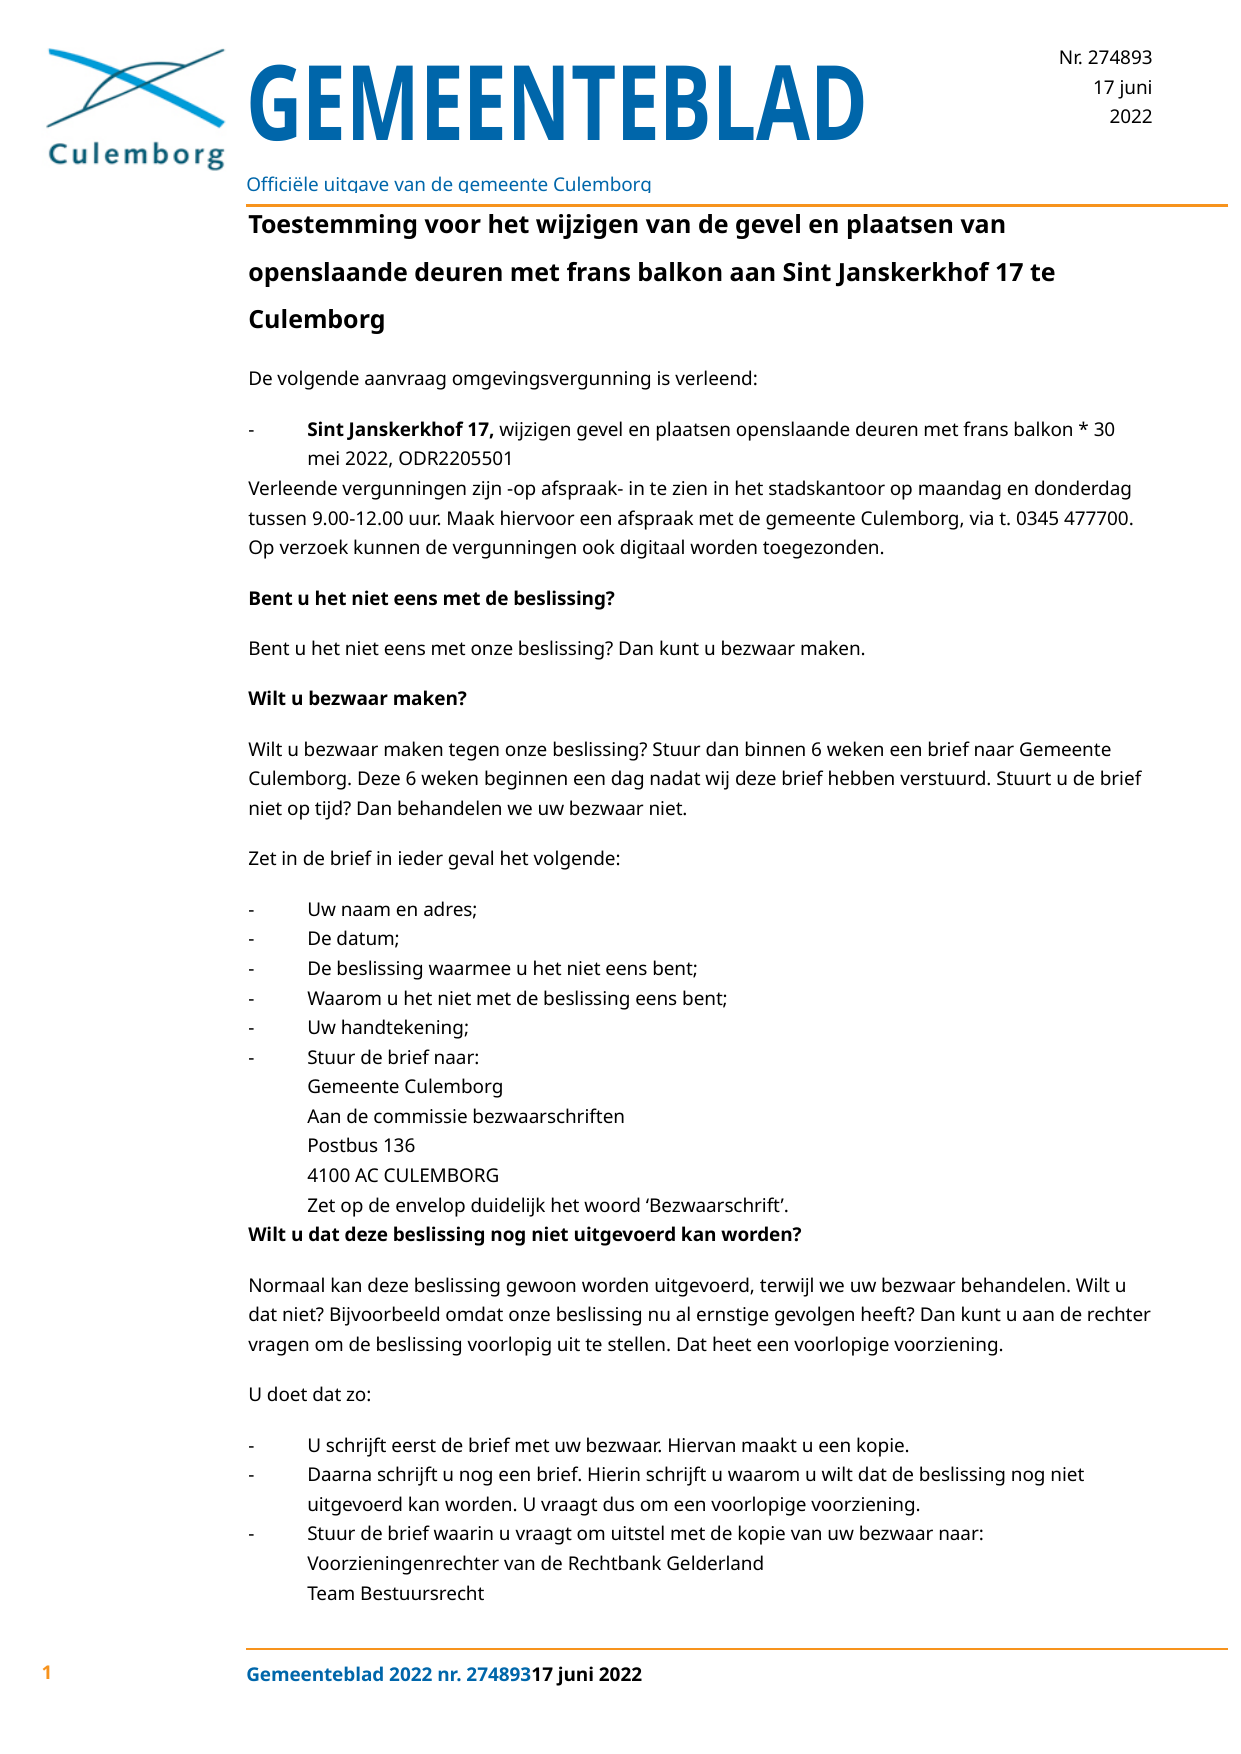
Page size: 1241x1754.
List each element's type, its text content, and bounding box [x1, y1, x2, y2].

list Uw naam en adres; [248, 896, 1152, 922]
list Sint Janskerkhof 17, wijzigen gevel en plaatsen openslaande deuren met frans balkon * 30 mei 2022, ODR2205501 [248, 416, 1152, 471]
list Daarna schrijft u nog een brief. Hierin schrijft u waarom u wilt dat de beslissing nog niet uitgevoerd kan worden. U vraagt dus om een voorlopige voorziening. [248, 1461, 1152, 1517]
list Uw handtekening; [248, 1014, 1152, 1040]
text Verleende vergunningen zijn -op afspraak- in te zien in het stadskantoor op maandag en donderdag tussen 9.00-12.00 uur. Maak hiervoor een afspraak met de gemeente Culemborg, via t. 0345 477700. Op verzoek kunnen de vergunningen ook digitaal worden toegezonden. [248, 475, 1152, 560]
picture [41, 47, 231, 172]
text Wilt u bezwaar maken? [248, 686, 1152, 711]
text Bent u het niet eens met de beslissing? [248, 585, 1152, 610]
list De datum; [248, 926, 1152, 951]
list Team Bestuursrecht [248, 1580, 1152, 1605]
list De beslissing waarmee u het niet eens bent; [248, 955, 1152, 981]
list Voorzieningenrechter van de Rechtbank Gelderland [248, 1550, 1152, 1576]
text Zet in de brief in ieder geval het volgende: [248, 846, 1152, 871]
list Stuur de brief naar: [248, 1044, 1152, 1069]
list Waarom u het niet met de beslissing eens bent; [248, 985, 1152, 1010]
list Aan de commissie bezwaarschriften [248, 1103, 1152, 1129]
text Wilt u bezwaar maken tegen onze beslissing? Stuur dan binnen 6 weken een brief naar Gemeente Culemborg. Deze 6 weken beginnen een dag nadat wij deze brief hebben verstuurd. Stuurt u de brief niet op tijd? Dan behandelen we uw bezwaar niet. [248, 736, 1152, 821]
text Wilt u dat deze beslissing nog niet uitgevoerd kan worden? [248, 1221, 1152, 1247]
text Toestemming voor het wijzigen van de gevel en plaatsen van openslaande deuren met frans balkon aan Sint Janskerkhof 17 te Culemborg [248, 207, 1152, 336]
list 4100 AC CULEMBORG [248, 1162, 1152, 1188]
list Postbus 136 [248, 1133, 1152, 1158]
text Normaal kan deze beslissing gewoon worden uitgevoerd, terwijl we uw bezwaar behandelen. Wilt u dat niet? Bijvoorbeeld omdat onze beslissing nu al ernstige gevolgen heeft? Dan kunt u aan de rechter vragen om de beslissing voorlopig uit te stellen. Dat heet een voorlopige voorziening. [248, 1272, 1152, 1357]
text U doet dat zo: [248, 1381, 1152, 1407]
list Stuur de brief waarin u vraagt om uitstel met de kopie van uw bezwaar naar: [248, 1521, 1152, 1546]
text De volgende aanvraag omgevingsvergunning is verleend: [248, 366, 1152, 391]
list U schrijft eerst de brief met uw bezwaar. Hiervan maakt u een kopie. [248, 1432, 1152, 1457]
list Zet op de envelop duidelijk het woord ‘Bezwaarschrift’. [248, 1192, 1152, 1217]
text Bent u het niet eens met onze beslissing? Dan kunt u bezwaar maken. [248, 635, 1152, 661]
list Gemeente Culemborg [248, 1073, 1152, 1099]
